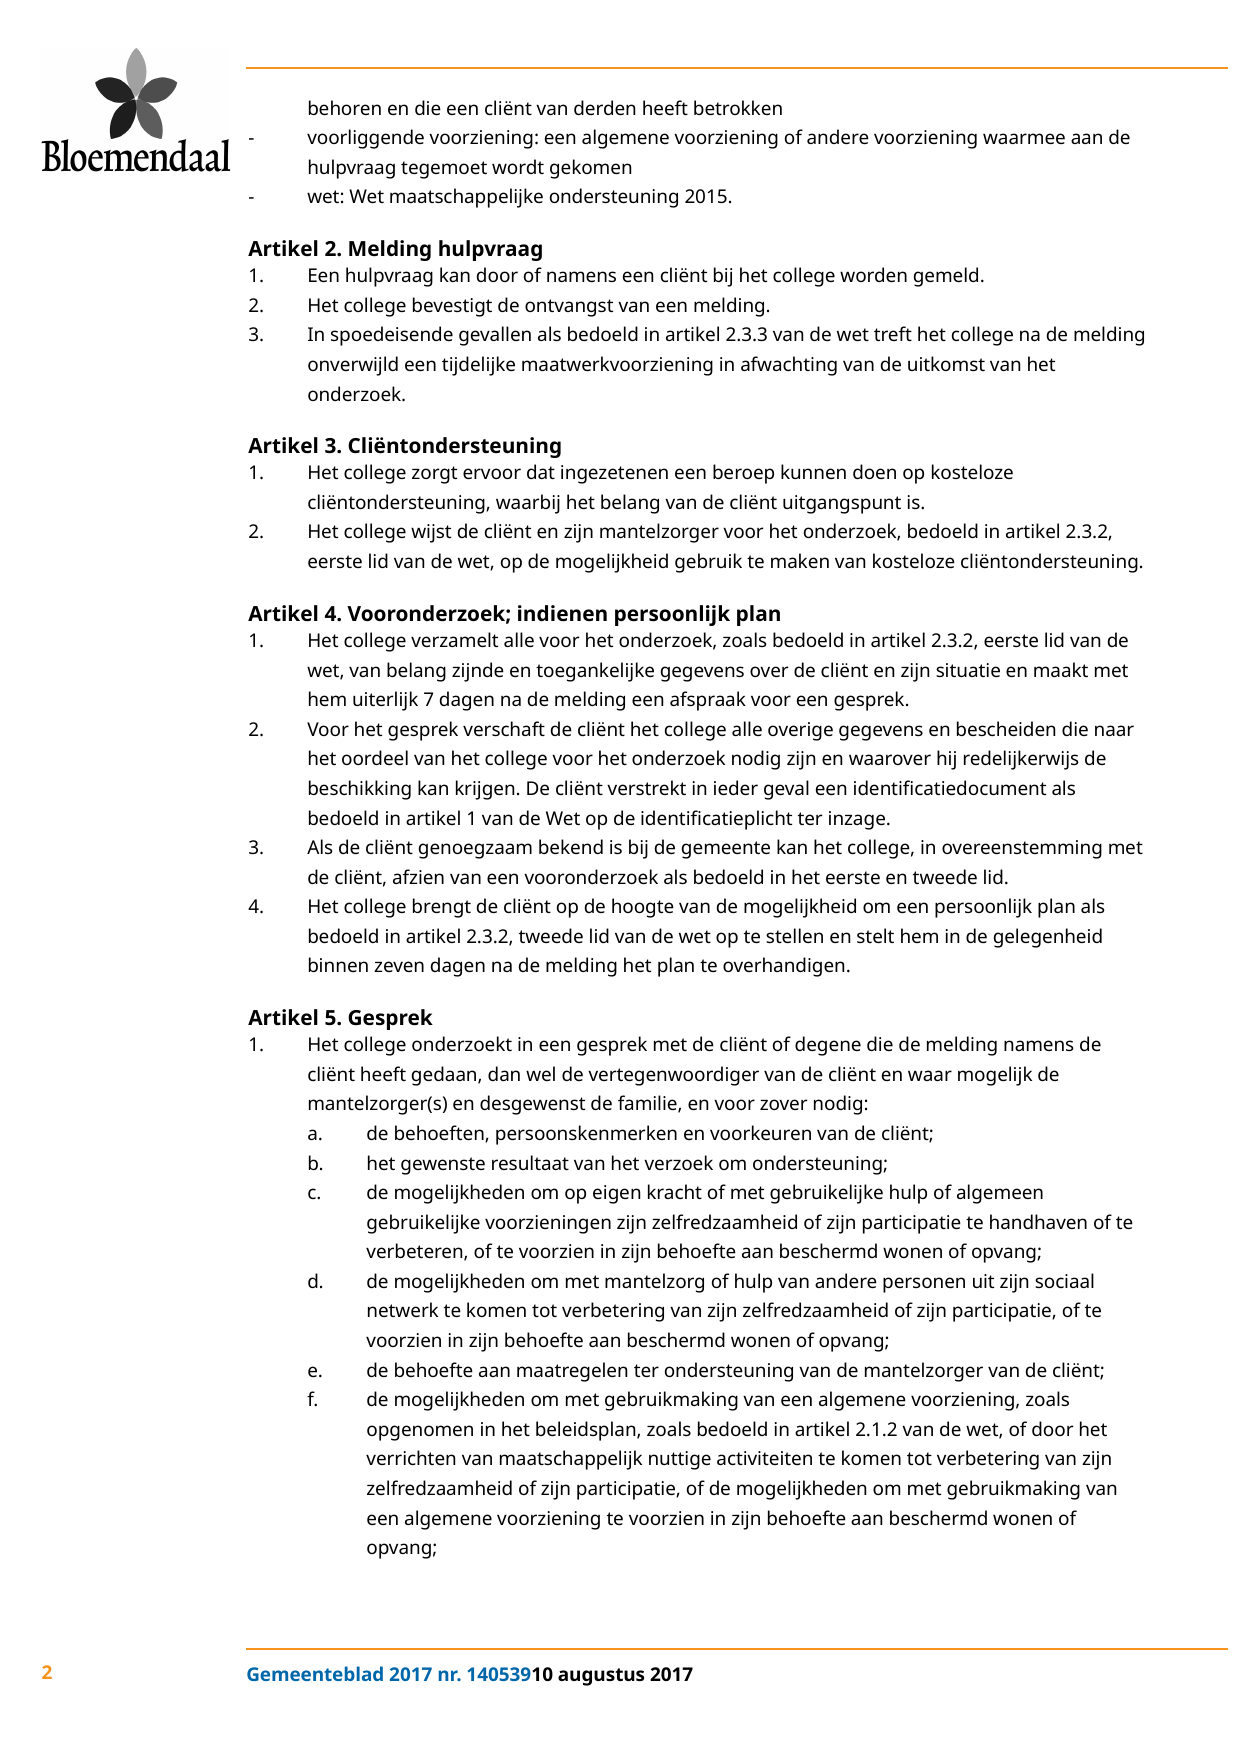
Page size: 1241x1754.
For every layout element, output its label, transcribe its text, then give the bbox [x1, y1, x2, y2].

list de behoefte aan maatregelen ter ondersteuning van de mantelzorger van de cliënt; [307, 1357, 1152, 1383]
text Artikel 3. Cliëntondersteuning [248, 431, 1152, 459]
list Het college verzamelt alle voor het onderzoek, zoals bedoeld in artikel 2.3.2, eerste lid van de wet, van belang zijnde en toegankelijke gegevens over de cliënt en zijn situatie en maakt met hem uiterlijk 7 dagen na de melding een afspraak voor een gesprek. [248, 627, 1152, 712]
list de behoeften, persoonskenmerken en voorkeuren van de cliënt; [307, 1120, 1152, 1146]
list Voor het gesprek verschaft de cliënt het college alle overige gegevens en bescheiden die naar het oordeel van het college voor het onderzoek nodig zijn en waarover hij redelijkerwijs de beschikking kan krijgen. De cliënt verstrekt in ieder geval een identificatiedocument als bedoeld in artikel 1 van de Wet op de identificatieplicht ter inzage. [248, 716, 1152, 830]
text Artikel 5. Gesprek [248, 1003, 1152, 1031]
list Het college wijst de cliënt en zijn mantelzorger voor het onderzoek, bedoeld in artikel 2.3.2, eerste lid van de wet, op de mogelijkheid gebruik te maken van kosteloze cliëntondersteuning. [248, 519, 1152, 574]
list het gewenste resultaat van het verzoek om ondersteuning; [307, 1150, 1152, 1176]
list Het college onderzoekt in een gesprek met de cliënt of degene die de melding namens de cliënt heeft gedaan, dan wel de vertegenwoordiger van de cliënt en waar mogelijk de mantelzorger(s) en desgewenst de familie, en voor zover nodig: [248, 1031, 1152, 1116]
picture [41, 47, 231, 172]
list de mogelijkheden om met gebruikmaking van een algemene voorziening, zoals opgenomen in het beleidsplan, zoals bedoeld in artikel 2.1.2 van de wet, of door het verrichten van maatschappelijk nuttige activiteiten te komen tot verbetering van zijn zelfredzaamheid of zijn participatie, of de mogelijkheden om met gebruikmaking van een algemene voorziening te voorzien in zijn behoefte aan beschermd wonen of opvang; [307, 1386, 1152, 1560]
list Het college zorgt ervoor dat ingezetenen een beroep kunnen doen op kosteloze cliëntondersteuning, waarbij het belang van de cliënt uitgangspunt is. [248, 459, 1152, 515]
text Artikel 4. Vooronderzoek; indienen persoonlijk plan [248, 599, 1152, 627]
list Het college bevestigt de ontvangst van een melding. [248, 292, 1152, 318]
text Artikel 2. Melding hulpvraag [248, 234, 1152, 262]
list wet: Wet maatschappelijke ondersteuning 2015. [248, 183, 1152, 209]
list Het college brengt de cliënt op de hoogte van de mogelijkheid om een persoonlijk plan als bedoeld in artikel 2.3.2, tweede lid van de wet op te stellen en stelt hem in de gelegenheid binnen zeven dagen na de melding het plan te overhandigen. [248, 893, 1152, 978]
list behoren en die een cliënt van derden heeft betrokken [248, 95, 1152, 121]
list de mogelijkheden om met mantelzorg of hulp van andere personen uit zijn sociaal netwerk te komen tot verbetering van zijn zelfredzaamheid of zijn participatie, of te voorzien in zijn behoefte aan beschermd wonen of opvang; [307, 1268, 1152, 1353]
list de mogelijkheden om op eigen kracht of met gebruikelijke hulp of algemeen gebruikelijke voorzieningen zijn zelfredzaamheid of zijn participatie te handhaven of te verbeteren, of te voorzien in zijn behoefte aan beschermd wonen of opvang; [307, 1179, 1152, 1264]
list voorliggende voorziening: een algemene voorziening of andere voorziening waarmee aan de hulpvraag tegemoet wordt gekomen [248, 124, 1152, 180]
list Een hulpvraag kan door of namens een cliënt bij het college worden gemeld. [248, 262, 1152, 288]
list Als de cliënt genoegzaam bekend is bij de gemeente kan het college, in overeenstemming met de cliënt, afzien van een vooronderzoek als bedoeld in het eerste en tweede lid. [248, 834, 1152, 889]
list In spoedeisende gevallen als bedoeld in artikel 2.3.3 van de wet treft het college na de melding onverwijld een tijdelijke maatwerkvoorziening in afwachting van de uitkomst van het onderzoek. [248, 322, 1152, 406]
